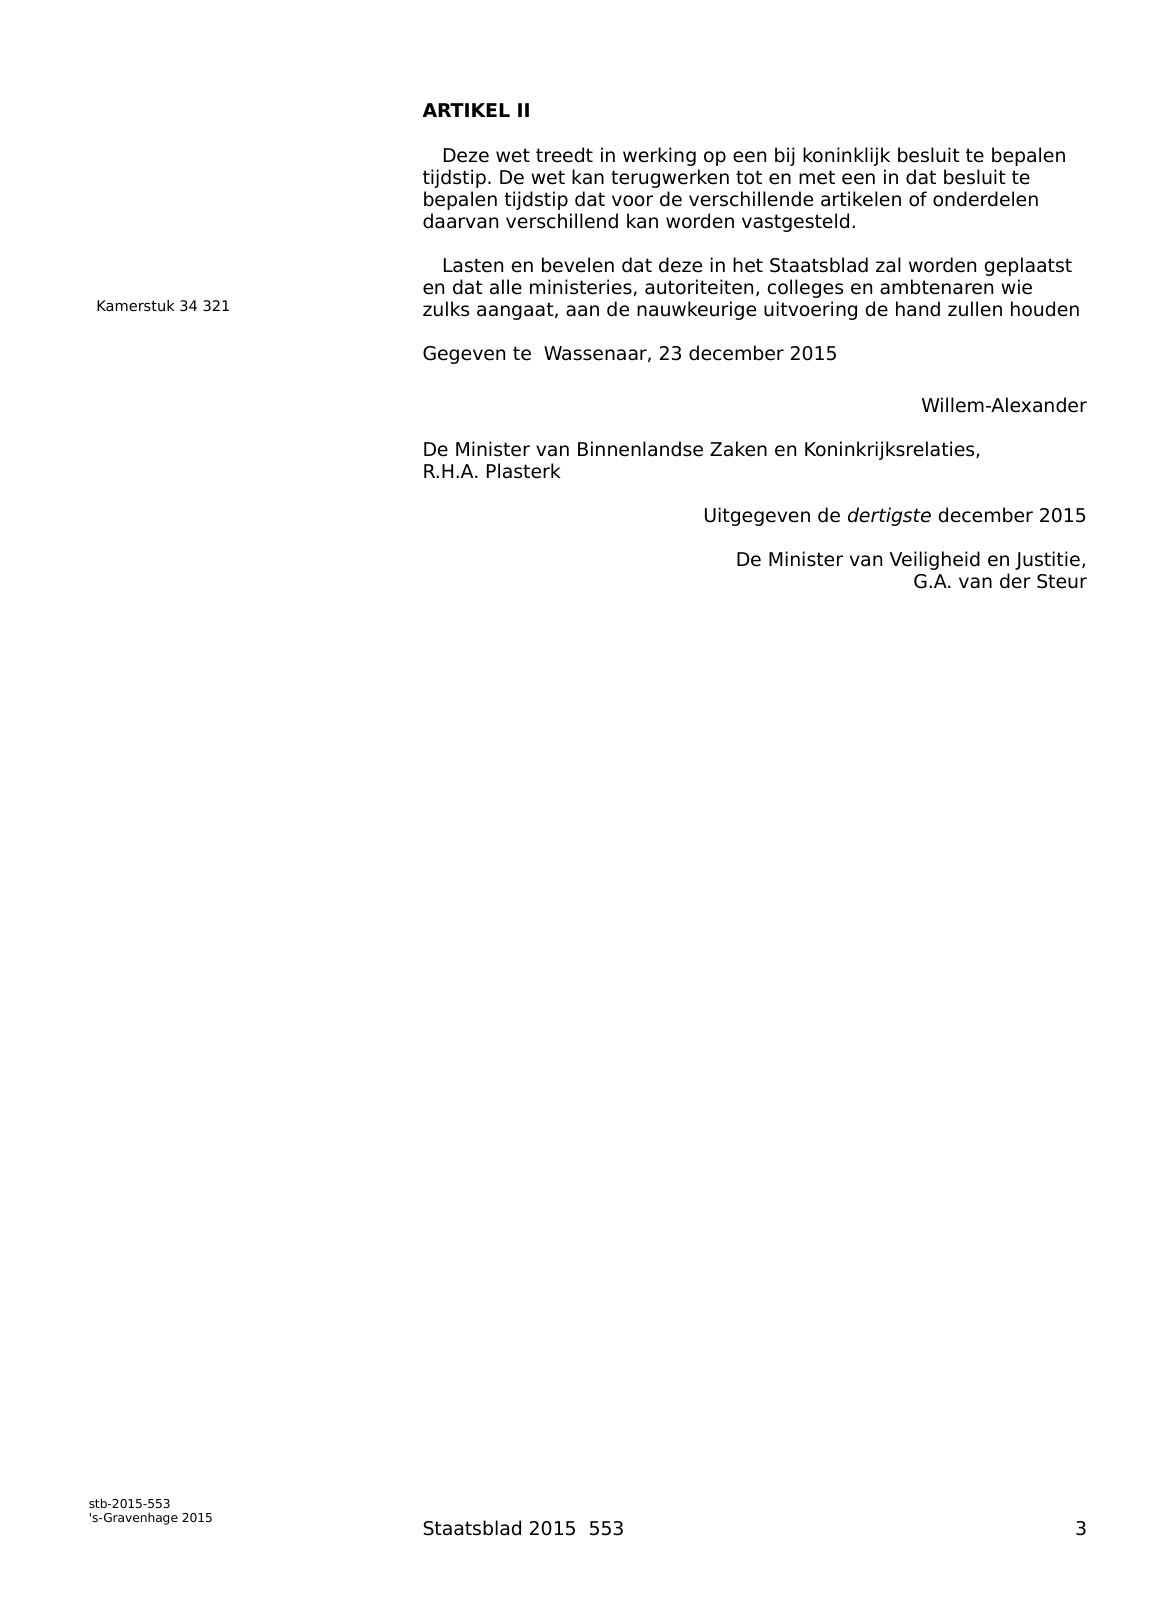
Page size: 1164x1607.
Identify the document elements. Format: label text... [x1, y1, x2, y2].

text Gegeven te Wassenaar, 23 december 2015 [422, 343, 1087, 365]
text Willem-Alexander [422, 395, 1087, 417]
text Kamerstuk 34 321 [77, 298, 396, 314]
text Uitgegeven de dertigste december 2015 [422, 505, 1087, 527]
text Lasten en bevelen dat deze in het Staatsblad zal worden geplaatst en dat alle ministeries, autoriteiten, colleges en ambtenaren wie zulks aangaat, aan de nauwkeurige uitvoering de hand zullen houden [422, 255, 1087, 321]
text 's-Gravenhage 2015 [88, 1511, 323, 1525]
text De Minister van Veiligheid en Justitie, G.A. van der Steur [422, 549, 1087, 593]
text Deze wet treedt in werking op een bij koninklijk besluit te bepalen tijdstip. De wet kan terugwerken tot en met een in dat besluit te bepalen tijdstip dat voor de verschillende artikelen of onderdelen daarvan verschillend kan worden vastgesteld. [422, 144, 1087, 232]
text stb-2015-553 [88, 1497, 323, 1511]
subtitle ARTIKEL II [422, 100, 1087, 122]
text De Minister van Binnenlandse Zaken en Koninkrijksrelaties, R.H.A. Plasterk [422, 439, 1087, 483]
